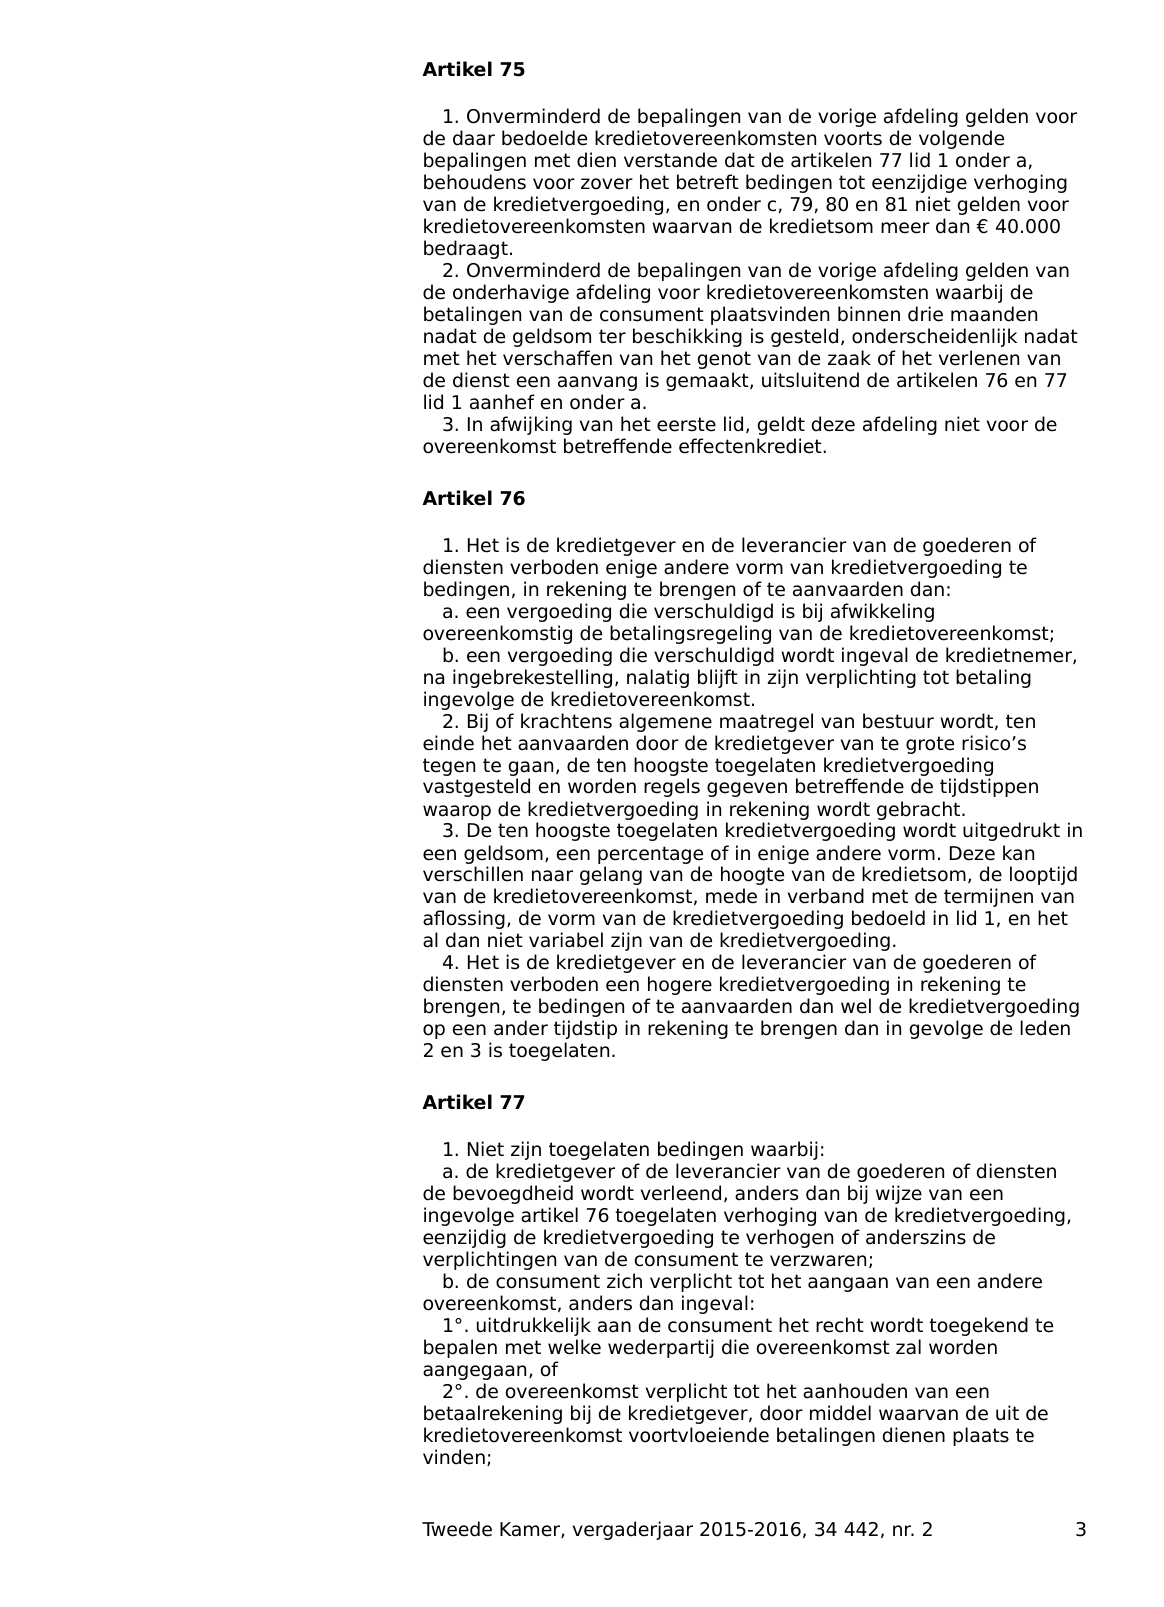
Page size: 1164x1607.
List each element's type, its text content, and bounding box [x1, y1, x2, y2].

text 4. Het is de kredietgever en de leverancier van de goederen of diensten verboden een hogere kredietvergoeding in rekening te brengen, te bedingen of te aanvaarden dan wel de kredietvergoeding op een ander tijdstip in rekening te brengen dan in gevolge de leden 2 en 3 is toegelaten. [422, 952, 1087, 1062]
subtitle Artikel 75 [422, 59, 1087, 81]
text b. een vergoeding die verschuldigd wordt ingeval de kredietnemer, na ingebrekestelling, nalatig blijft in zijn verplichting tot betaling ingevolge de kredietovereenkomst. [422, 644, 1087, 711]
text 1. Het is de kredietgever en de leverancier van de goederen of diensten verboden enige andere vorm van kredietvergoeding te bedingen, in rekening te brengen of te aanvaarden dan: [422, 535, 1087, 601]
subtitle Artikel 76 [422, 488, 1087, 510]
text 1°. uitdrukkelijk aan de consument het recht wordt toegekend te bepalen met welke wederpartij die overeenkomst zal worden aangegaan, of [422, 1315, 1087, 1381]
text a. een vergoeding die verschuldigd is bij afwikkeling overeenkomstig de betalingsregeling van de kredietovereenkomst; [422, 601, 1087, 644]
text 3. De ten hoogste toegelaten kredietvergoeding wordt uitgedrukt in een geldsom, een percentage of in enige andere vorm. Deze kan verschillen naar gelang van de hoogte van de kredietsom, de looptijd van de kredietovereenkomst, mede in verband met de termijnen van aflossing, de vorm van de kredietvergoeding bedoeld in lid 1, en het al dan niet variabel zijn van de kredietvergoeding. [422, 820, 1087, 952]
text 2°. de overeenkomst verplicht tot het aanhouden van een betaalrekening bij de kredietgever, door middel waarvan de uit de kredietovereenkomst voortvloeiende betalingen dienen plaats te vinden; [422, 1381, 1087, 1469]
text 1. Niet zijn toegelaten bedingen waarbij: [422, 1139, 1087, 1161]
text 2. Onverminderd de bepalingen van de vorige afdeling gelden van de onderhavige afdeling voor kredietovereenkomsten waarbij de betalingen van de consument plaatsvinden binnen drie maanden nadat de geldsom ter beschikking is gesteld, onderscheidenlijk nadat met het verschaffen van het genot van de zaak of het verlenen van de dienst een aanvang is gemaakt, uitsluitend de artikelen 76 en 77 lid 1 aanhef en onder a. [422, 260, 1087, 414]
text 2. Bij of krachtens algemene maatregel van bestuur wordt, ten einde het aanvaarden door de kredietgever van te grote risico’s tegen te gaan, de ten hoogste toegelaten kredietvergoeding vastgesteld en worden regels gegeven betreffende de tijdstippen waarop de kredietvergoeding in rekening wordt gebracht. [422, 711, 1087, 820]
text b. de consument zich verplicht tot het aangaan van een andere overeenkomst, anders dan ingeval: [422, 1271, 1087, 1315]
text a. de kredietgever of de leverancier van de goederen of diensten de bevoegdheid wordt verleend, anders dan bij wijze van een ingevolge artikel 76 toegelaten verhoging van de kredietvergoeding, eenzijdig de kredietvergoeding te verhogen of anderszins de verplichtingen van de consument te verzwaren; [422, 1161, 1087, 1271]
text 3. In afwijking van het eerste lid, geldt deze afdeling niet voor de overeenkomst betreffende effectenkrediet. [422, 414, 1087, 458]
text 1. Onverminderd de bepalingen van de vorige afdeling gelden voor de daar bedoelde kredietovereenkomsten voorts de volgende bepalingen met dien verstande dat de artikelen 77 lid 1 onder a, behoudens voor zover het betreft bedingen tot eenzijdige verhoging van de kredietvergoeding, en onder c, 79, 80 en 81 niet gelden voor kredietovereenkomsten waarvan de kredietsom meer dan € 40.000 bedraagt. [422, 106, 1087, 260]
subtitle Artikel 77 [422, 1092, 1087, 1114]
